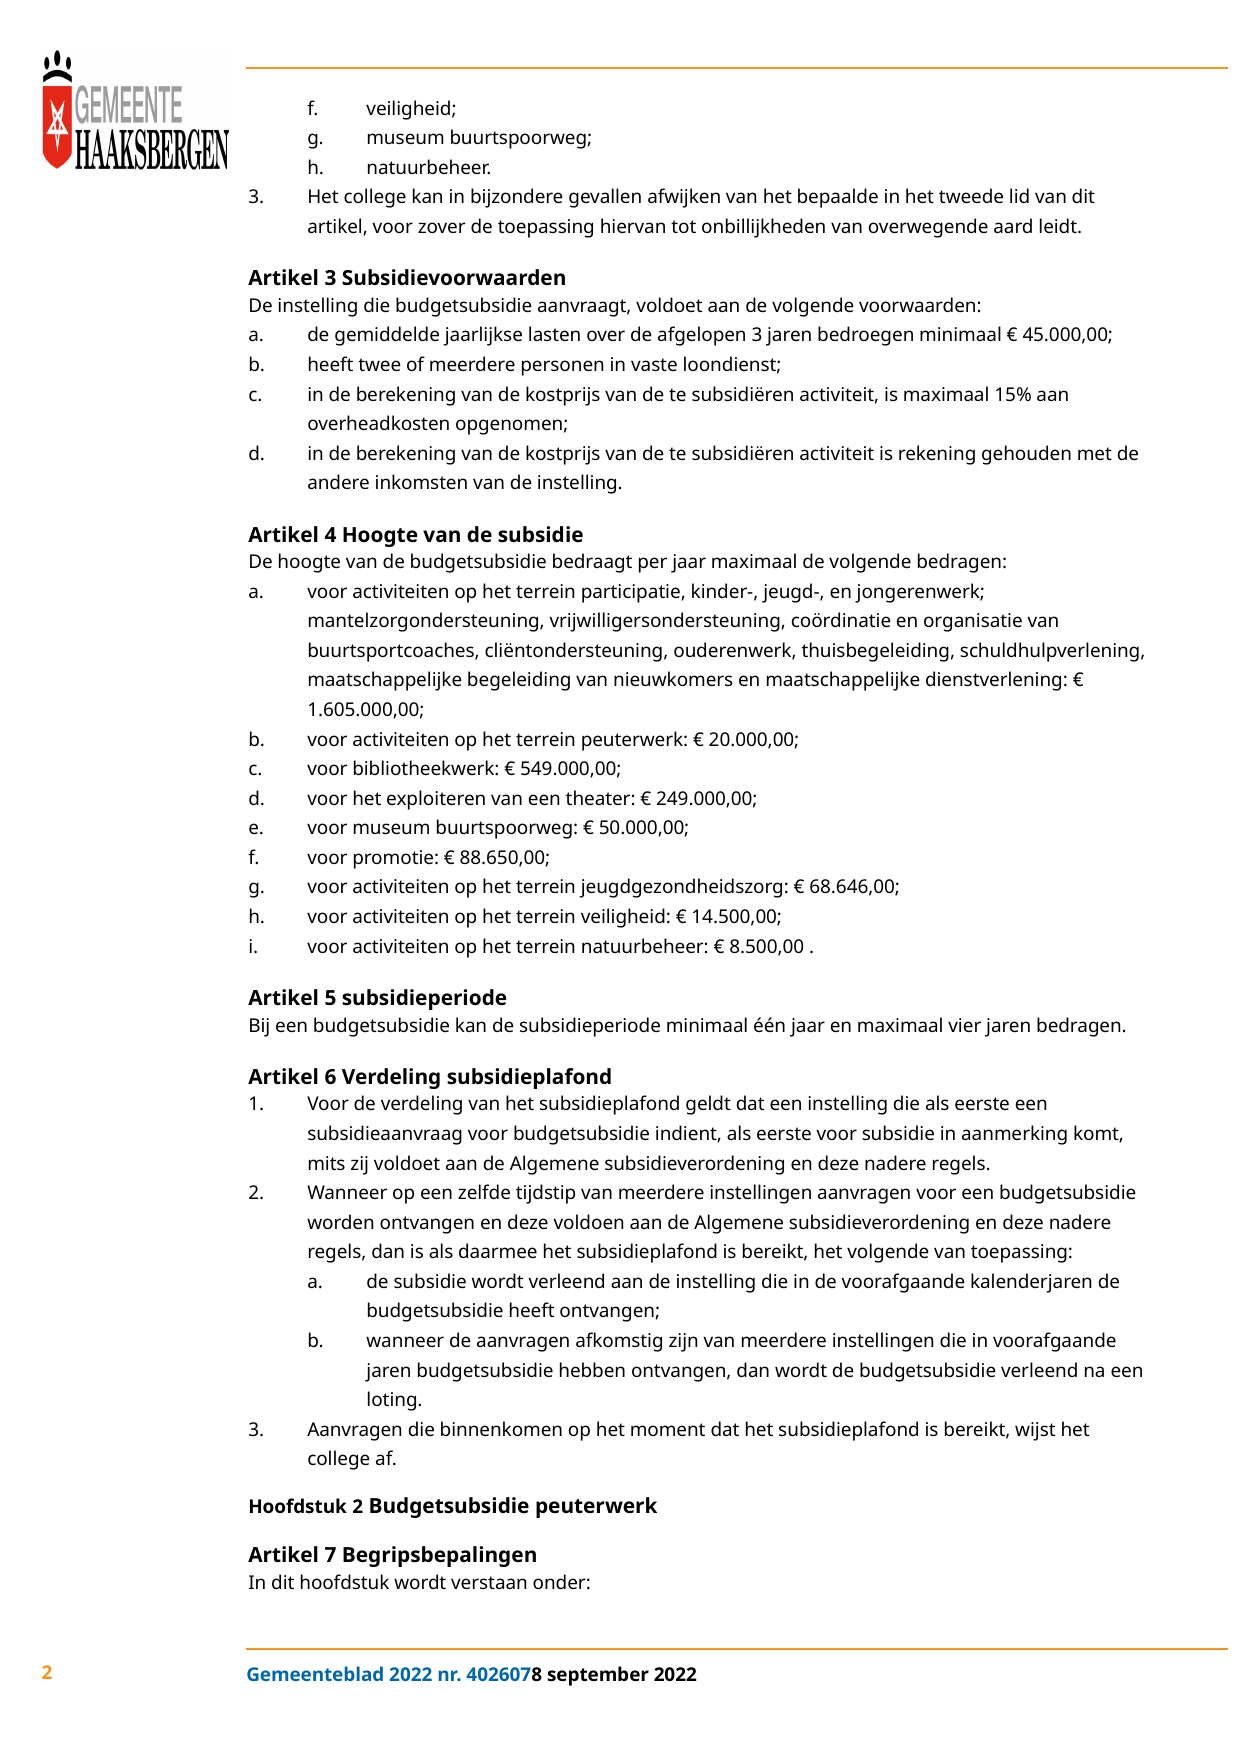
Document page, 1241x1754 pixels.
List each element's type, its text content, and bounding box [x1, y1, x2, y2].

list museum buurtspoorweg; [307, 124, 1152, 150]
text In dit hoofdstuk wordt verstaan onder: [248, 1569, 1152, 1595]
list Aanvragen die binnenkomen op het moment dat het subsidieplafond is bereikt, wijst het college af. [248, 1416, 1152, 1471]
text Artikel 7 Begripsbepalingen [248, 1541, 1152, 1569]
list in de berekening van de kostprijs van de te subsidiëren activiteit, is maximaal 15% aan overheadkosten opgenomen; [248, 381, 1152, 436]
text Artikel 4 Hoogte van de subsidie [248, 520, 1152, 548]
list voor activiteiten op het terrein jeugdgezondheidszorg: € 68.646,00; [248, 874, 1152, 899]
list Het college kan in bijzondere gevallen afwijken van het bepaalde in het tweede lid van dit artikel, voor zover de toepassing hiervan tot onbillijkheden van overwegende aard leidt. [248, 183, 1152, 239]
list voor activiteiten op het terrein participatie, kinder-, jeugd-, en jongerenwerk; mantelzorgondersteuning, vrijwilligersondersteuning, coördinatie en organisatie van buurtsportcoaches, cliëntondersteuning, ouderenwerk, thuisbegeleiding, schuldhulpverlening, maatschappelijke begeleiding van nieuwkomers en maatschappelijke dienstverlening: € 1.605.000,00; [248, 578, 1152, 722]
list voor activiteiten op het terrein peuterwerk: € 20.000,00; [248, 726, 1152, 752]
list voor promotie: € 88.650,00; [248, 844, 1152, 870]
list heeft twee of meerdere personen in vaste loondienst; [248, 351, 1152, 377]
list voor museum buurtspoorweg: € 50.000,00; [248, 814, 1152, 840]
text Bij een budgetsubsidie kan de subsidieperiode minimaal één jaar en maximaal vier jaren bedragen. [248, 1012, 1152, 1037]
list natuurbeheer. [307, 154, 1152, 180]
text De hoogte van de budgetsubsidie bedraagt per jaar maximaal de volgende bedragen: [248, 548, 1152, 574]
list voor bibliotheekwerk: € 549.000,00; [248, 755, 1152, 781]
list wanneer de aanvragen afkomstig zijn van meerdere instellingen die in voorafgaande jaren budgetsubsidie hebben ontvangen, dan wordt de budgetsubsidie verleend na een loting. [307, 1327, 1152, 1412]
list in de berekening van de kostprijs van de te subsidiëren activiteit is rekening gehouden met de andere inkomsten van de instelling. [248, 440, 1152, 495]
text Artikel 5 subsidieperiode [248, 983, 1152, 1012]
text De instelling die budgetsubsidie aanvraagt, voldoet aan de volgende voorwaarden: [248, 292, 1152, 318]
list de gemiddelde jaarlijkse lasten over de afgelopen 3 jaren bedroegen minimaal € 45.000,00; [248, 322, 1152, 347]
text Artikel 3 Subsidievoorwaarden [248, 263, 1152, 292]
text Artikel 6 Verdeling subsidieplafond [248, 1062, 1152, 1091]
list voor het exploiteren van een theater: € 249.000,00; [248, 785, 1152, 811]
picture [41, 47, 231, 172]
text Hoofdstuk 2 Budgetsubsidie peuterwerk [248, 1491, 1152, 1520]
list voor activiteiten op het terrein veiligheid: € 14.500,00; [248, 903, 1152, 929]
list Wanneer op een zelfde tijdstip van meerdere instellingen aanvragen voor een budgetsubsidie worden ontvangen en deze voldoen aan de Algemene subsidieverordening en deze nadere regels, dan is als daarmee het subsidieplafond is bereikt, het volgende van toepassing: [248, 1179, 1152, 1264]
list Voor de verdeling van het subsidieplafond geldt dat een instelling die als eerste een subsidieaanvraag voor budgetsubsidie indient, als eerste voor subsidie in aanmerking komt, mits zij voldoet aan de Algemene subsidieverordening en deze nadere regels. [248, 1091, 1152, 1176]
list veiligheid; [307, 95, 1152, 121]
list voor activiteiten op het terrein natuurbeheer: € 8.500,00 . [248, 933, 1152, 959]
list de subsidie wordt verleend aan de instelling die in de voorafgaande kalenderjaren de budgetsubsidie heeft ontvangen; [307, 1268, 1152, 1323]
